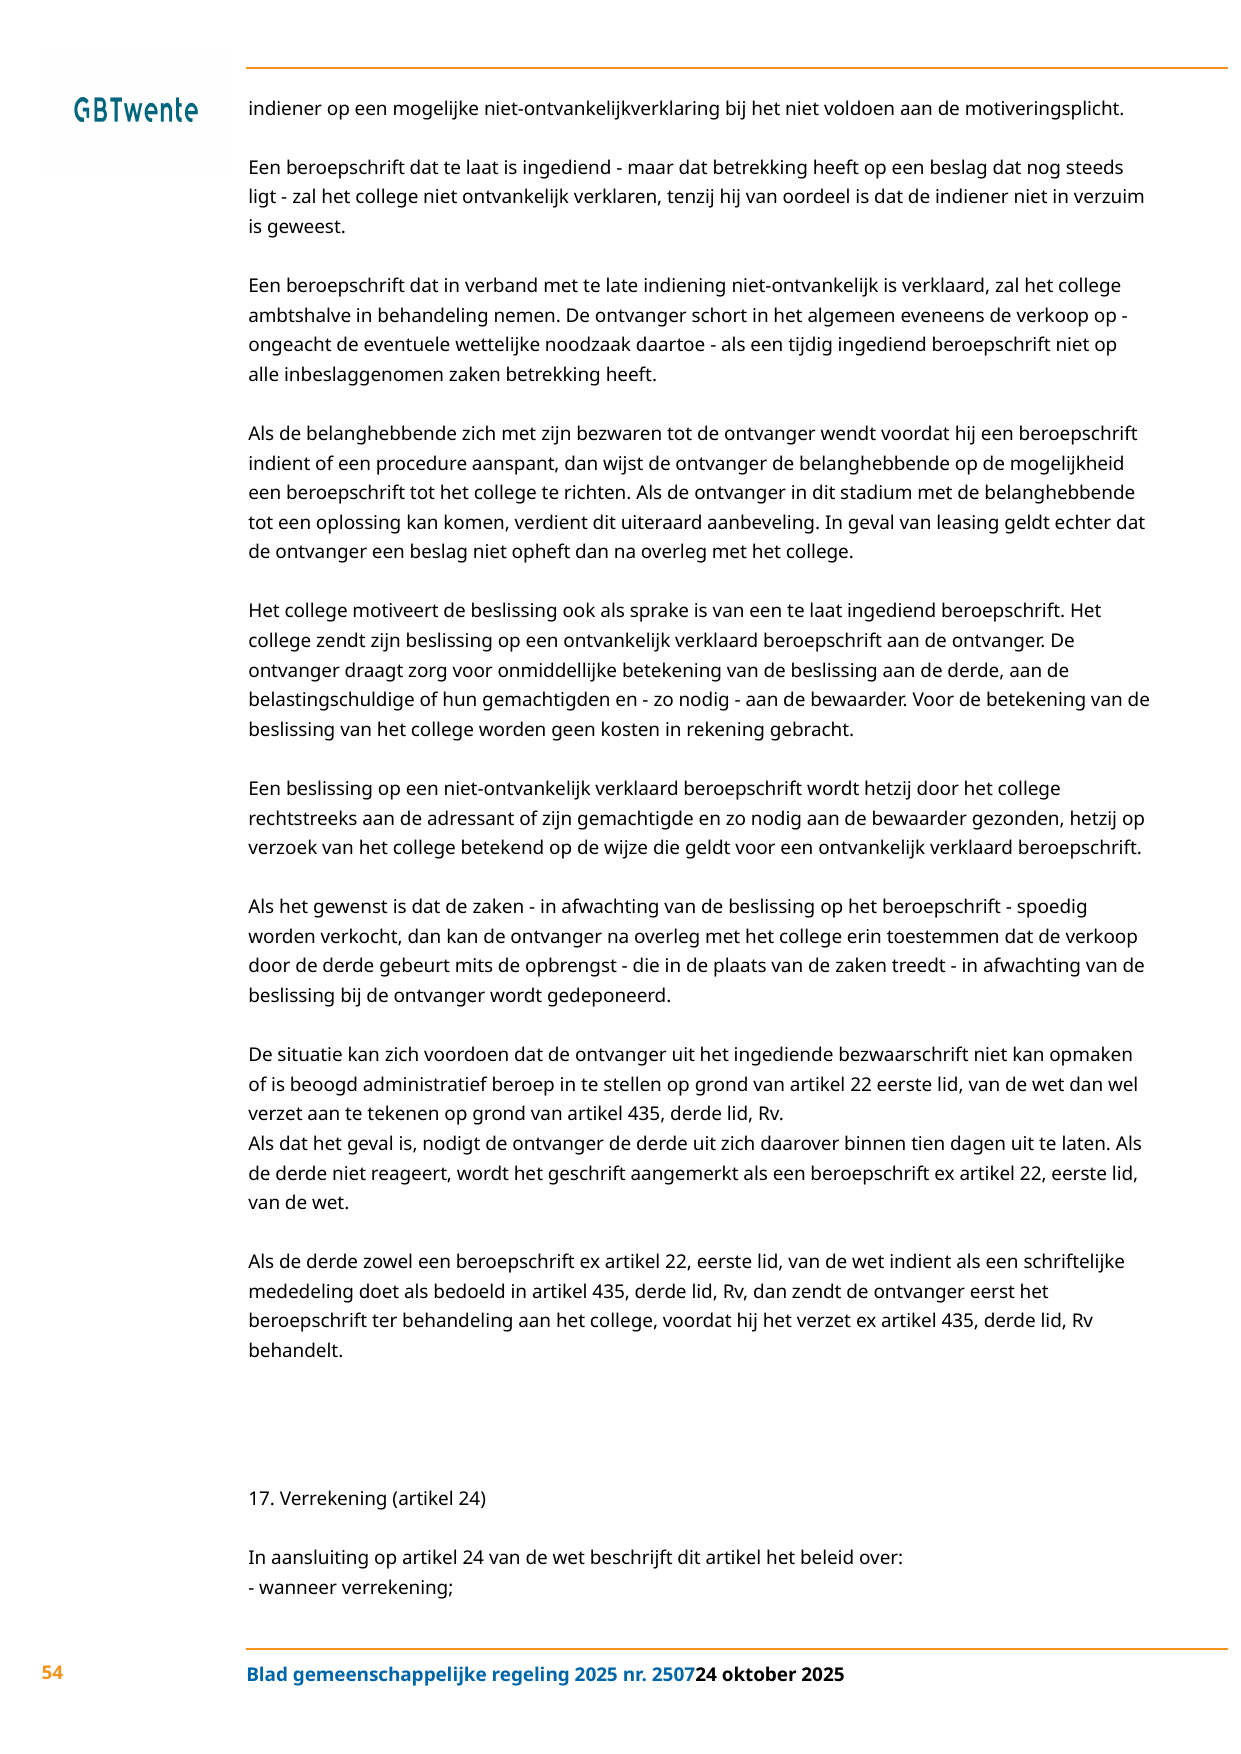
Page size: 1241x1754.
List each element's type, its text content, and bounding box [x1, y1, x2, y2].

text 17. Verrekening (artikel 24) [248, 1485, 1152, 1511]
picture [41, 47, 231, 172]
text Een beslissing op een niet-ontvankelijk verklaard beroepschrift wordt hetzij door het college rechtstreeks aan de adressant of zijn gemachtigde en zo nodig aan de bewaarder gezonden, hetzij op verzoek van het college betekend op de wijze die geldt voor een ontvankelijk verklaard beroepschrift. [248, 775, 1152, 860]
text Een beroepschrift dat in verband met te late indiening niet-ontvankelijk is verklaard, zal het college ambtshalve in behandeling nemen. De ontvanger schort in het algemeen eveneens de verkoop op - ongeacht de eventuele wettelijke noodzaak daartoe - als een tijdig ingediend beroepschrift niet op alle inbeslaggenomen zaken betrekking heeft. [248, 272, 1152, 387]
text Als de belanghebbende zich met zijn bezwaren tot de ontvanger wendt voordat hij een beroepschrift indient of een procedure aanspant, dan wijst de ontvanger de belanghebbende op de mogelijkheid een beroepschrift tot het college te richten. Als de ontvanger in dit stadium met de belanghebbende tot een oplossing kan komen, verdient dit uiteraard aanbeveling. In geval van leasing geldt echter dat de ontvanger een beslag niet opheft dan na overleg met het college. [248, 420, 1152, 564]
text Als dat het geval is, nodigt de ontvanger de derde uit zich daarover binnen tien dagen uit te laten. Als de derde niet reageert, wordt het geschrift aangemerkt als een beroepschrift ex artikel 22, eerste lid, van de wet. [248, 1130, 1152, 1215]
text Als de derde zowel een beroepschrift ex artikel 22, eerste lid, van de wet indient als een schriftelijke mededeling doet als bedoeld in artikel 435, derde lid, Rv, dan zendt de ontvanger eerst het beroepschrift ter behandeling aan het college, voordat hij het verzet ex artikel 435, derde lid, Rv behandelt. [248, 1248, 1152, 1363]
text In aansluiting op artikel 24 van de wet beschrijft dit artikel het beleid over: [248, 1544, 1152, 1570]
text Als het gewenst is dat de zaken - in afwachting van de beslissing op het beroepschrift - spoedig worden verkocht, dan kan de ontvanger na overleg met het college erin toestemmen dat de verkoop door de derde gebeurt mits de opbrengst - die in de plaats van de zaken treedt - in afwachting van de beslissing bij de ontvanger wordt gedeponeerd. [248, 893, 1152, 1008]
text Een beroepschrift dat te laat is ingediend - maar dat betrekking heeft op een beslag dat nog steeds ligt - zal het college niet ontvankelijk verklaren, tenzij hij van oordeel is dat de indiener niet in verzuim is geweest. [248, 154, 1152, 239]
text - wanneer verrekening; [248, 1574, 1152, 1600]
text De situatie kan zich voordoen dat de ontvanger uit het ingediende bezwaarschrift niet kan opmaken of is beoogd administratief beroep in te stellen op grond van artikel 22 eerste lid, van de wet dan wel verzet aan te tekenen op grond van artikel 435, derde lid, Rv. [248, 1041, 1152, 1126]
text Het college motiveert de beslissing ook als sprake is van een te laat ingediend beroepschrift. Het college zendt zijn beslissing op een ontvankelijk verklaard beroepschrift aan de ontvanger. De ontvanger draagt zorg voor onmiddellijke betekening van de beslissing aan de derde, aan de belastingschuldige of hun gemachtigden en - zo nodig - aan de bewaarder. Voor de betekening van de beslissing van het college worden geen kosten in rekening gebracht. [248, 598, 1152, 742]
text indiener op een mogelijke niet-ontvankelijkverklaring bij het niet voldoen aan de motiveringsplicht. [248, 95, 1152, 121]
